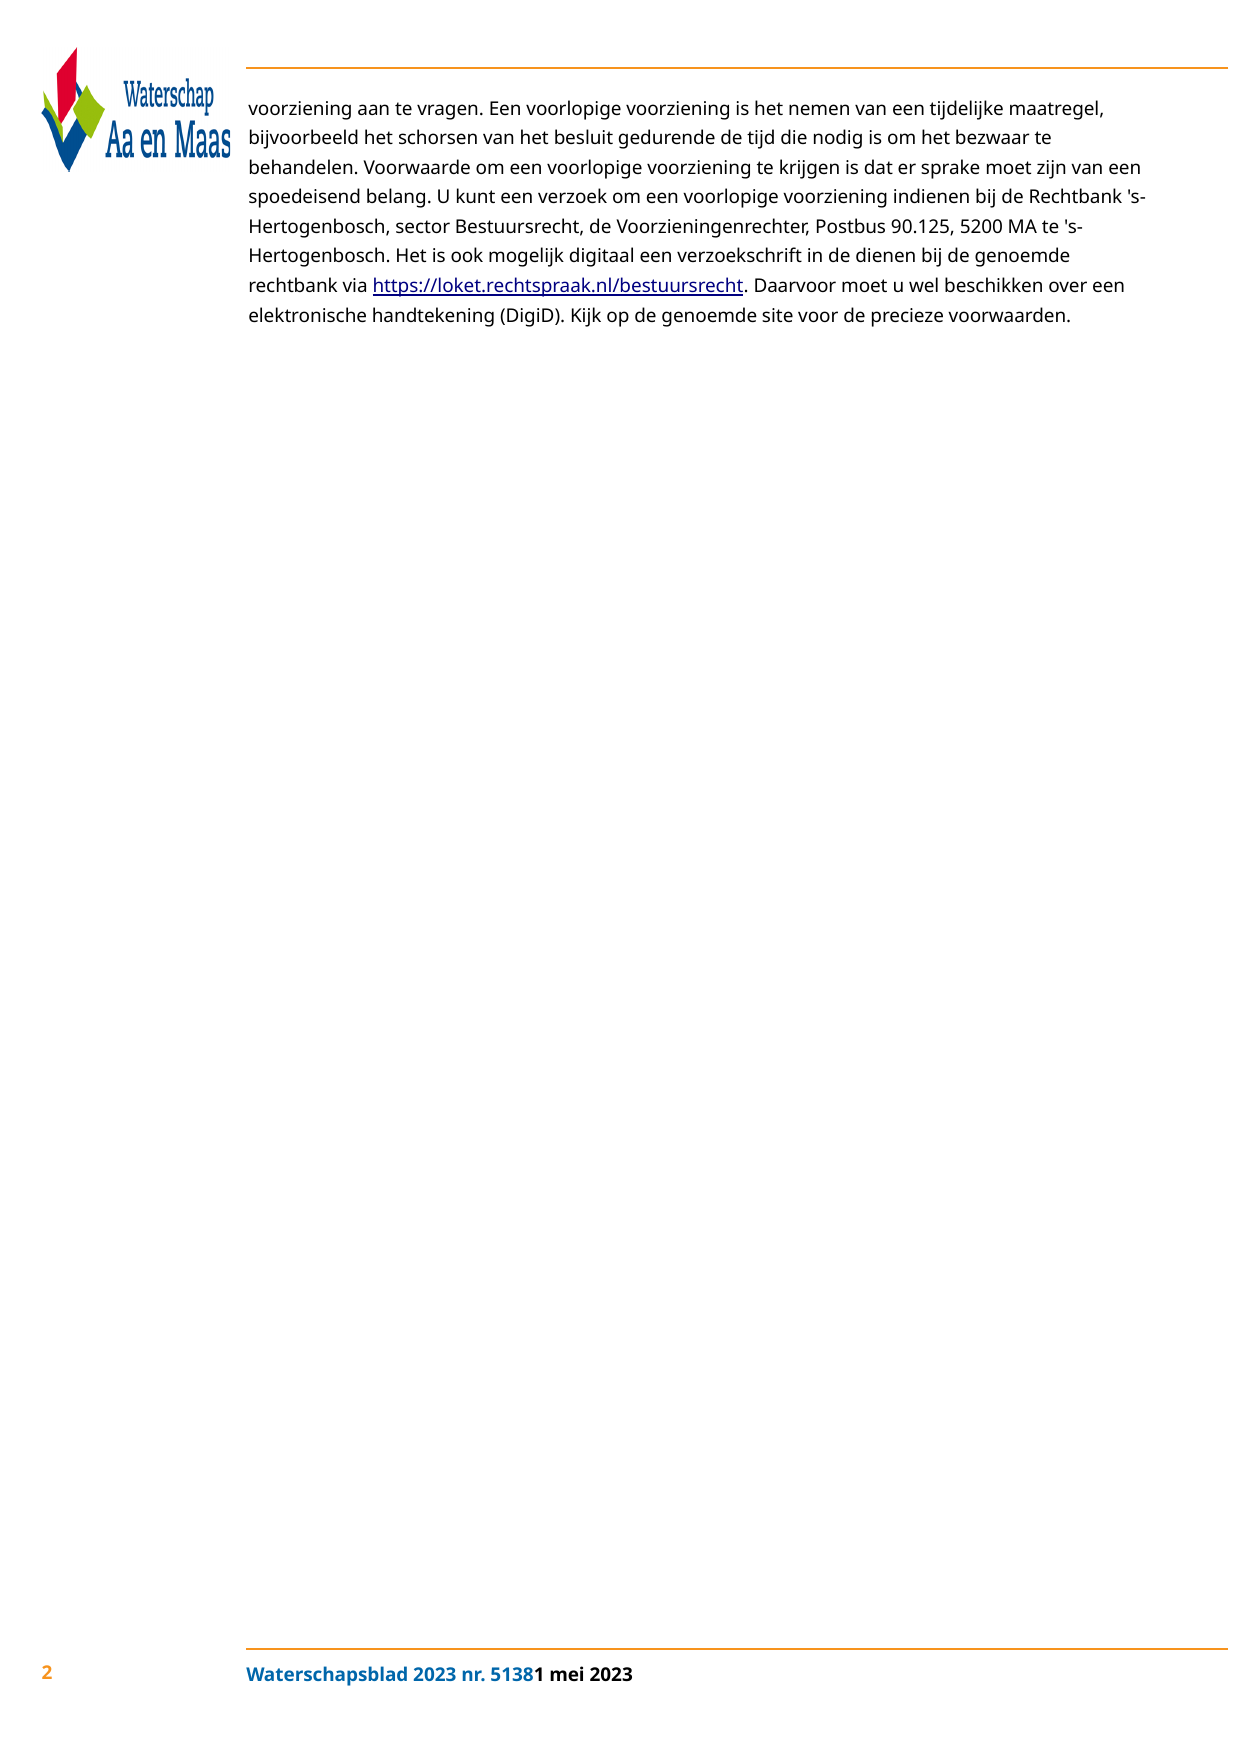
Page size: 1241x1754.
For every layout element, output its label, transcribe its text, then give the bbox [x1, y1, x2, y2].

text voorziening aan te vragen. Een voorlopige voorziening is het nemen van een tijdelijke maatregel, bijvoorbeeld het schorsen van het besluit gedurende de tijd die nodig is om het bezwaar te behandelen. Voorwaarde om een voorlopige voorziening te krijgen is dat er sprake moet zijn van een spoedeisend belang. U kunt een verzoek om een voorlopige voorziening indienen bij de Rechtbank 's-Hertogenbosch, sector Bestuursrecht, de Voorzieningenrechter, Postbus 90.125, 5200 MA te 's-Hertogenbosch. Het is ook mogelijk digitaal een verzoekschrift in de dienen bij de genoemde rechtbank via https://loket.rechtspraak.nl/bestuursrecht. Daarvoor moet u wel beschikken over een elektronische handtekening (DigiD). Kijk op de genoemde site voor de precieze voorwaarden. [248, 95, 1152, 328]
picture [41, 47, 231, 172]
